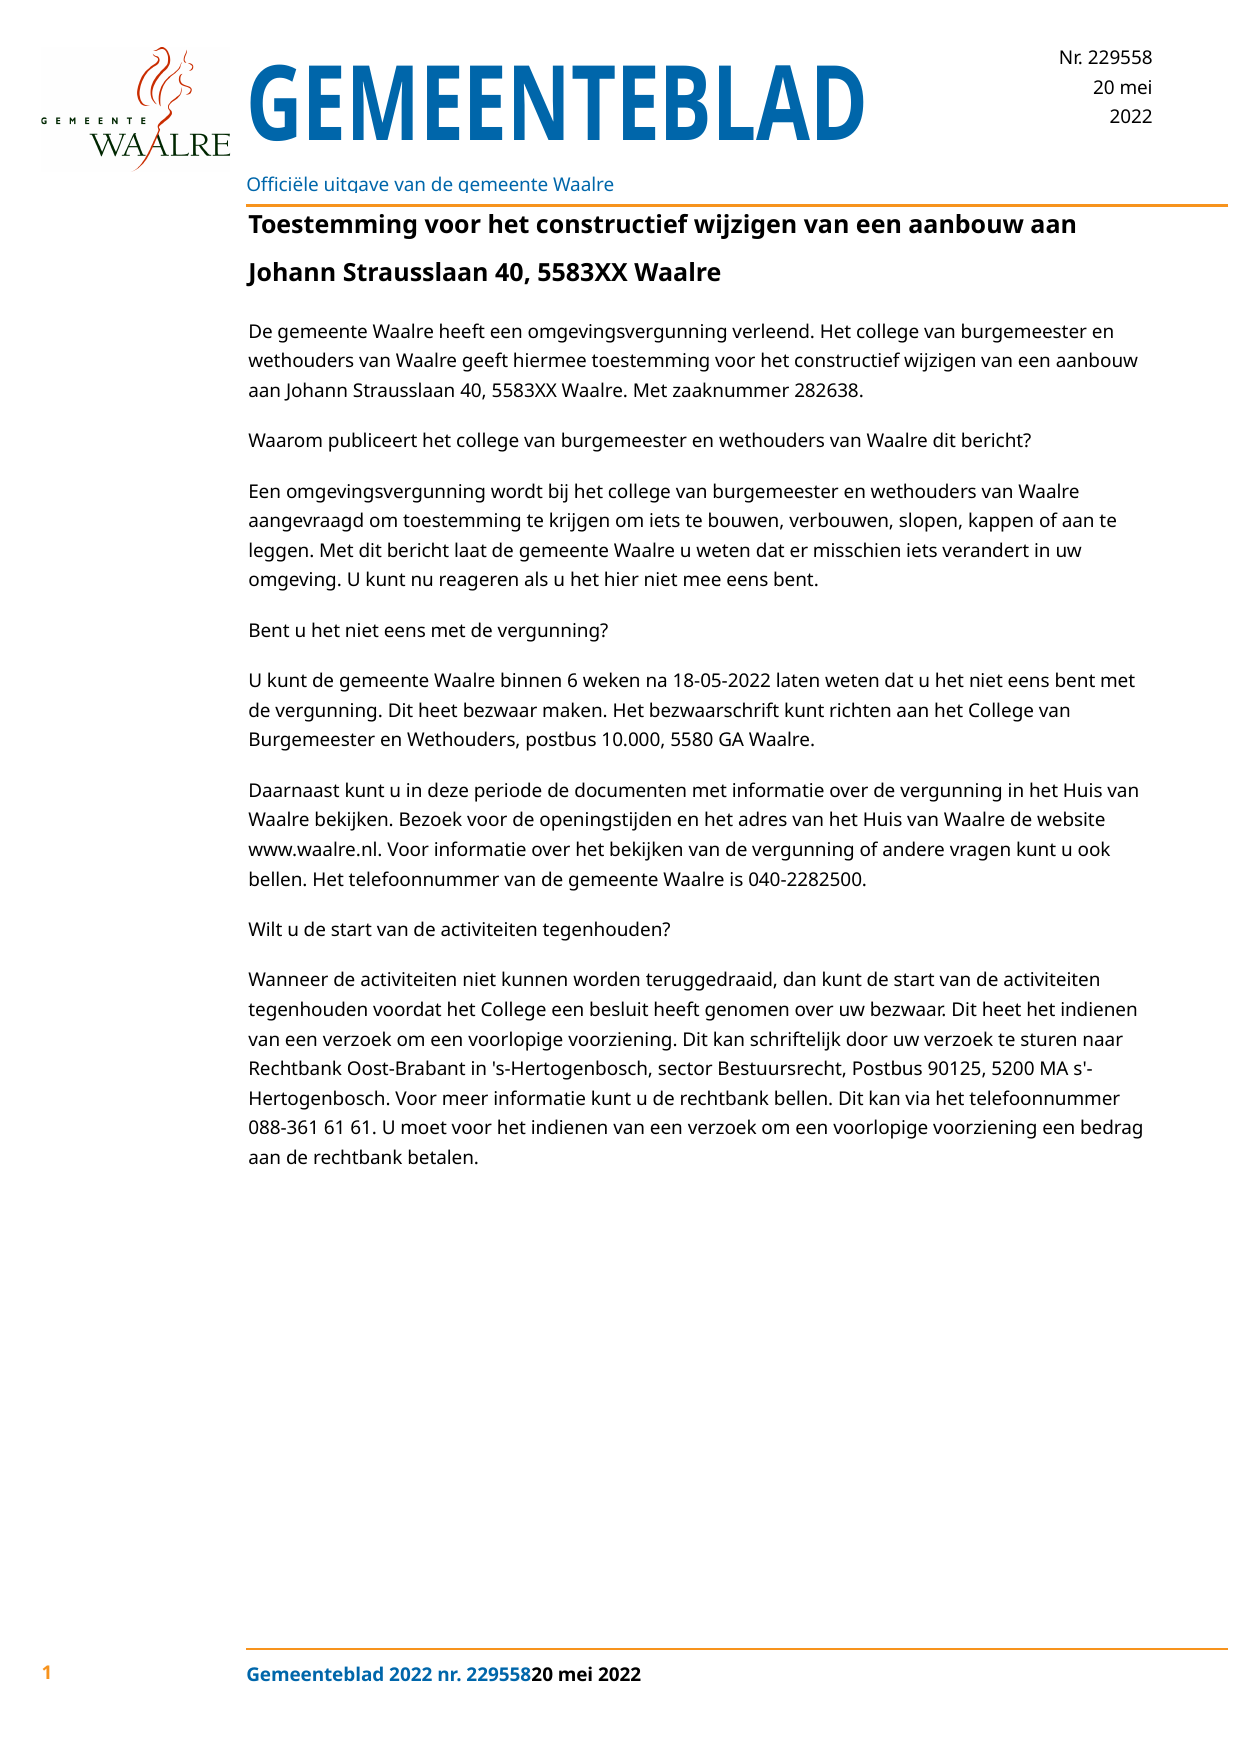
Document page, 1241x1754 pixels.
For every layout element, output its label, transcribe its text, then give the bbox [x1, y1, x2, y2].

text U kunt de gemeente Waalre binnen 6 weken na 18-05-2022 laten weten dat u het niet eens bent met de vergunning. Dit heet bezwaar maken. Het bezwaarschrift kunt richten aan het College van Burgemeester en Wethouders, postbus 10.000, 5580 GA Waalre. [248, 667, 1152, 752]
text Waarom publiceert het college van burgemeester en wethouders van Waalre dit bericht? [248, 427, 1152, 453]
picture [41, 47, 231, 172]
text De gemeente Waalre heeft een omgevingsvergunning verleend. Het college van burgemeester en wethouders van Waalre geeft hiermee toestemming voor het constructief wijzigen van een aanbouw aan Johann Strausslaan 40, 5583XX Waalre. Met zaaknummer 282638. [248, 318, 1152, 403]
text Bent u het niet eens met de vergunning? [248, 617, 1152, 643]
text Daarnaast kunt u in deze periode de documenten met informatie over de vergunning in het Huis van Waalre bekijken. Bezoek voor de openingstijden en het adres van het Huis van Waalre de website www.waalre.nl. Voor informatie over het bekijken van de vergunning of andere vragen kunt u ook bellen. Het telefoonnummer van de gemeente Waalre is 040-2282500. [248, 777, 1152, 892]
text Wilt u de start van de activiteiten tegenhouden? [248, 916, 1152, 942]
text Toestemming voor het constructief wijzigen van een aanbouw aan Johann Strausslaan 40, 5583XX Waalre [248, 207, 1152, 288]
text Een omgevingsvergunning wordt bij het college van burgemeester en wethouders van Waalre aangevraagd om toestemming te krijgen om iets te bouwen, verbouwen, slopen, kappen of aan te leggen. Met dit bericht laat de gemeente Waalre u weten dat er misschien iets verandert in uw omgeving. U kunt nu reageren als u het hier niet mee eens bent. [248, 478, 1152, 592]
text Wanneer de activiteiten niet kunnen worden teruggedraaid, dan kunt de start van de activiteiten tegenhouden voordat het College een besluit heeft genomen over uw bezwaar. Dit heet het indienen van een verzoek om een voorlopige voorziening. Dit kan schriftelijk door uw verzoek te sturen naar Rechtbank Oost-Brabant in 's-Hertogenbosch, sector Bestuursrecht, Postbus 90125, 5200 MA s'-Hertogenbosch. Voor meer informatie kunt u de rechtbank bellen. Dit kan via het telefoonnummer 088-361 61 61. U moet voor het indienen van een verzoek om een voorlopige voorziening een bedrag aan de rechtbank betalen. [248, 967, 1152, 1170]
